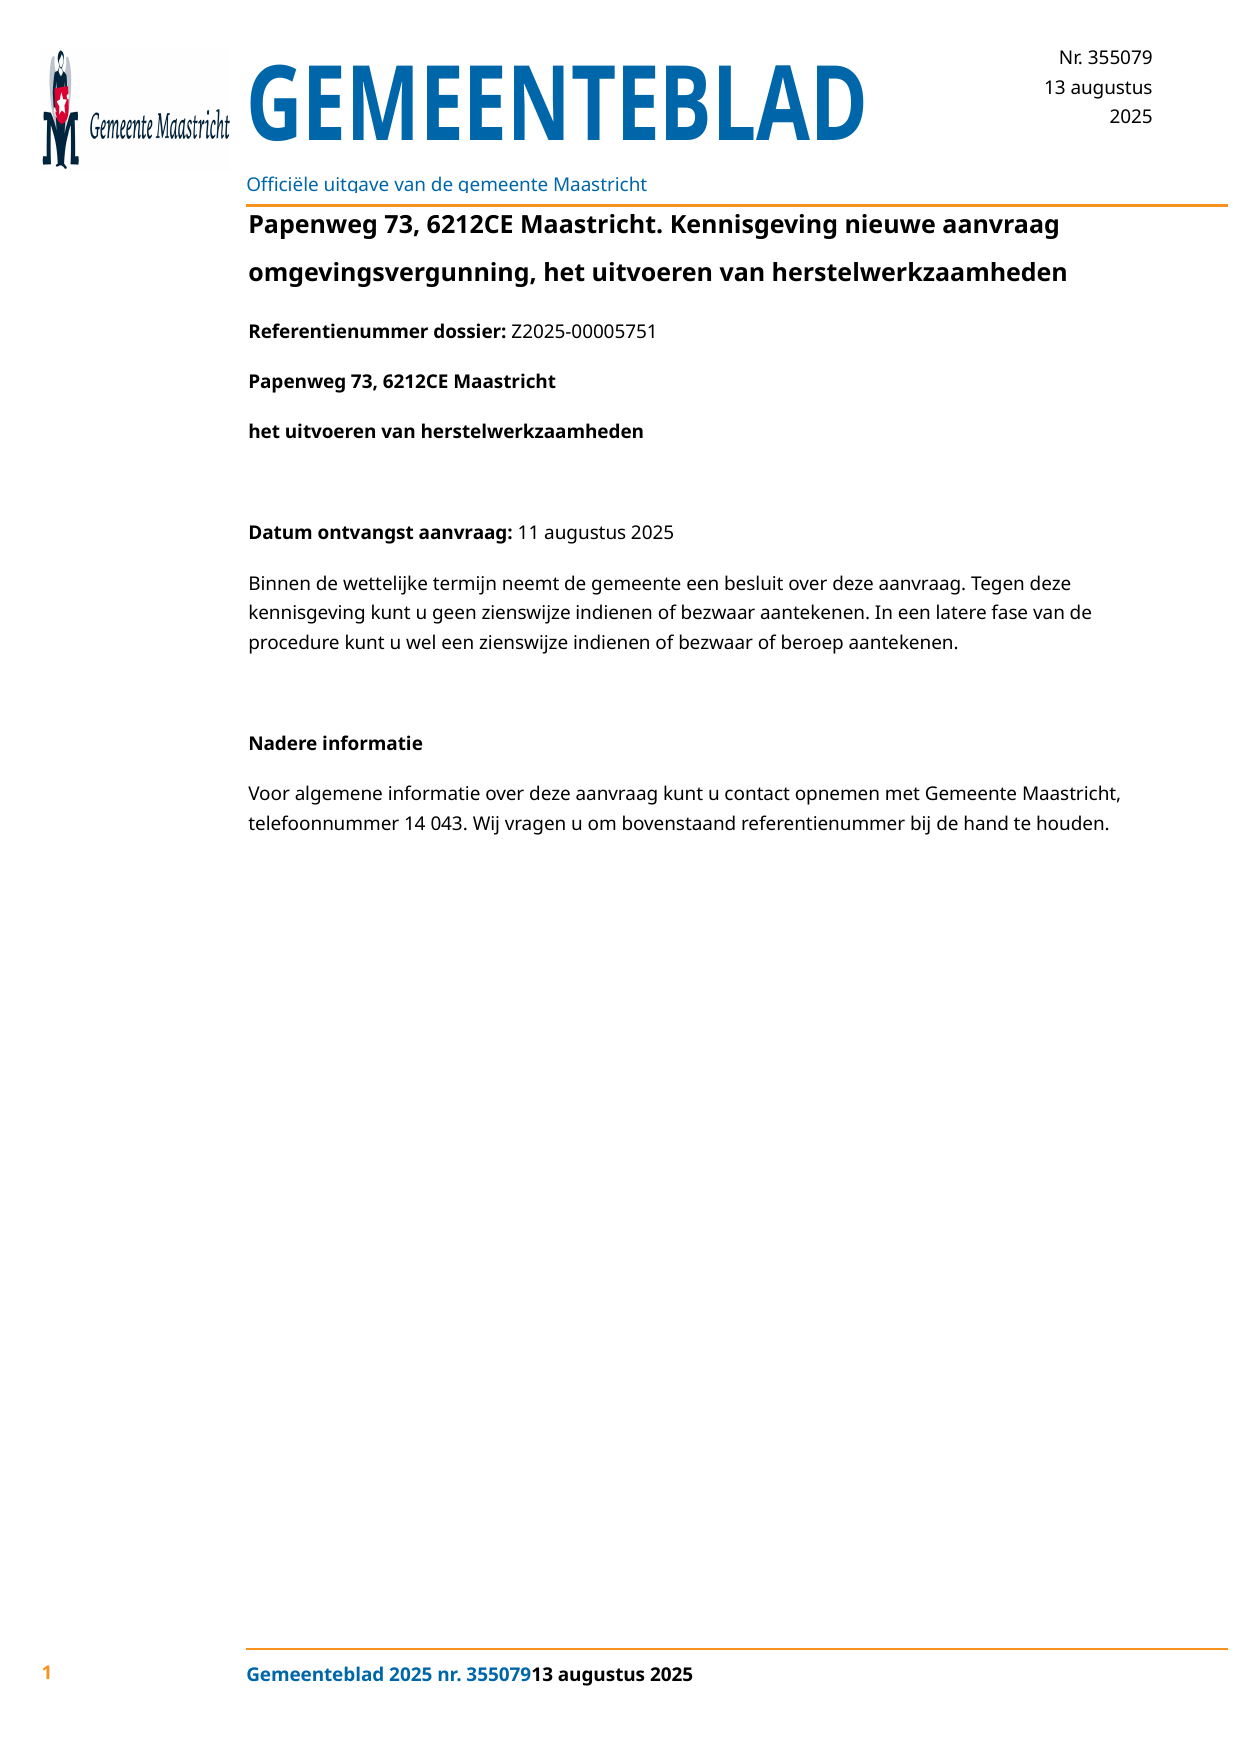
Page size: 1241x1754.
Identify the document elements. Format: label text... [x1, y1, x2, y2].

text Papenweg 73, 6212CE Maastricht [248, 368, 1152, 394]
text Papenweg 73, 6212CE Maastricht. Kennisgeving nieuwe aanvraag omgevingsvergunning, het uitvoeren van herstelwerkzaamheden [248, 207, 1152, 288]
text het uitvoeren van herstelwerkzaamheden [248, 419, 1152, 444]
text Binnen de wettelijke termijn neemt de gemeente een besluit over deze aanvraag. Tegen deze kennisgeving kunt u geen zienswijze indienen of bezwaar aantekenen. In een latere fase van de procedure kunt u wel een zienswijze indienen of bezwaar of beroep aantekenen. [248, 570, 1152, 655]
picture [41, 47, 231, 172]
text Nadere informatie [248, 730, 1152, 756]
text Referentienummer dossier: Z2025-00005751 [248, 318, 1152, 344]
text Datum ontvangst aanvraag: 11 augustus 2025 [248, 519, 1152, 545]
text Voor algemene informatie over deze aanvraag kunt u contact opnemen met Gemeente Maastricht, telefoonnummer 14 043. Wij vragen u om bovenstaand referentienummer bij de hand te houden. [248, 780, 1152, 836]
